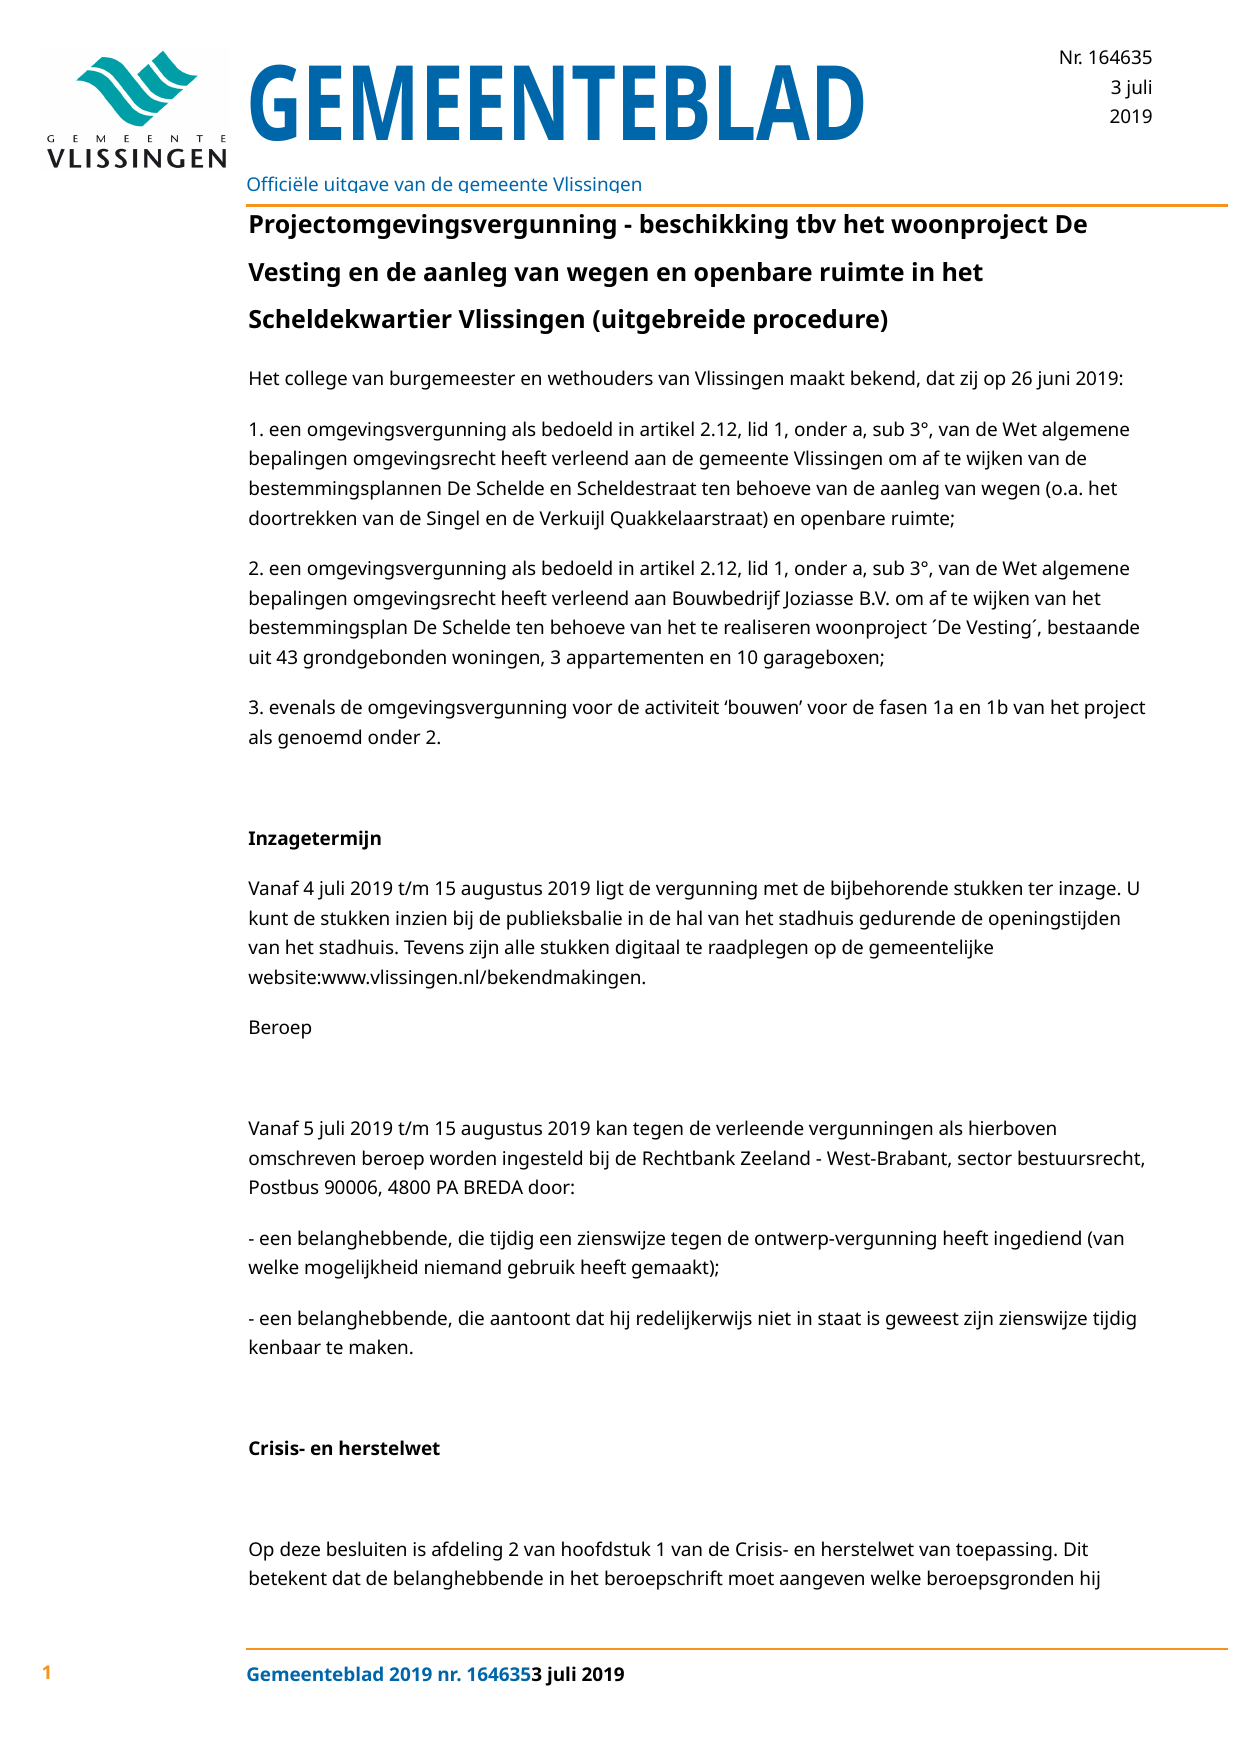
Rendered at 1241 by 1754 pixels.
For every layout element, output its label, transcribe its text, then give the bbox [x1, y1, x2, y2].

text 3. evenals de omgevingsvergunning voor de activiteit ‘bouwen’ voor de fasen 1a en 1b van het project als genoemd onder 2. [248, 694, 1152, 749]
text 1. een omgevingsvergunning als bedoeld in artikel 2.12, lid 1, onder a, sub 3°, van de Wet algemene bepalingen omgevingsrecht heeft verleend aan de gemeente Vlissingen om af te wijken van de bestemmingsplannen De Schelde en Scheldestraat ten behoeve van de aanleg van wegen (o.a. het doortrekken van de Singel en de Verkuijl Quakkelaarstraat) en openbare ruimte; [248, 416, 1152, 530]
text Vanaf 4 juli 2019 t/m 15 augustus 2019 ligt de vergunning met de bijbehorende stukken ter inzage. U kunt de stukken inzien bij de publieksbalie in de hal van het stadhuis gedurende de openingstijden van het stadhuis. Tevens zijn alle stukken digitaal te raadplegen op de gemeentelijke website:www.vlissingen.nl/bekendmakingen. [248, 875, 1152, 989]
text Beroep [248, 1014, 1152, 1040]
text Inzagetermijn [248, 825, 1152, 850]
text 2. een omgevingsvergunning als bedoeld in artikel 2.12, lid 1, onder a, sub 3°, van de Wet algemene bepalingen omgevingsrecht heeft verleend aan Bouwbedrijf Joziasse B.V. om af te wijken van het bestemmingsplan De Schelde ten behoeve van het te realiseren woonproject ´De Vesting´, bestaande uit 43 grondgebonden woningen, 3 appartementen en 10 garageboxen; [248, 555, 1152, 669]
text Vanaf 5 juli 2019 t/m 15 augustus 2019 kan tegen de verleende vergunningen als hierboven omschreven beroep worden ingesteld bij de Rechtbank Zeeland - West-Brabant, sector bestuursrecht, Postbus 90006, 4800 PA BREDA door: [248, 1115, 1152, 1200]
text - een belanghebbende, die aantoont dat hij redelijkerwijs niet in staat is geweest zijn zienswijze tijdig kenbaar te maken. [248, 1305, 1152, 1360]
text Het college van burgemeester en wethouders van Vlissingen maakt bekend, dat zij op 26 juni 2019: [248, 366, 1152, 391]
text Projectomgevingsvergunning - beschikking tbv het woonproject De Vesting en de aanleg van wegen en openbare ruimte in het Scheldekwartier Vlissingen (uitgebreide procedure) [248, 207, 1152, 336]
picture [41, 47, 231, 172]
text Crisis- en herstelwet [248, 1435, 1152, 1461]
text - een belanghebbende, die tijdig een zienswijze tegen de ontwerp-vergunning heeft ingediend (van welke mogelijkheid niemand gebruik heeft gemaakt); [248, 1225, 1152, 1280]
text Op deze besluiten is afdeling 2 van hoofdstuk 1 van de Crisis- en herstelwet van toepassing. Dit betekent dat de belanghebbende in het beroepschrift moet aangeven welke beroepsgronden hij [248, 1536, 1152, 1591]
